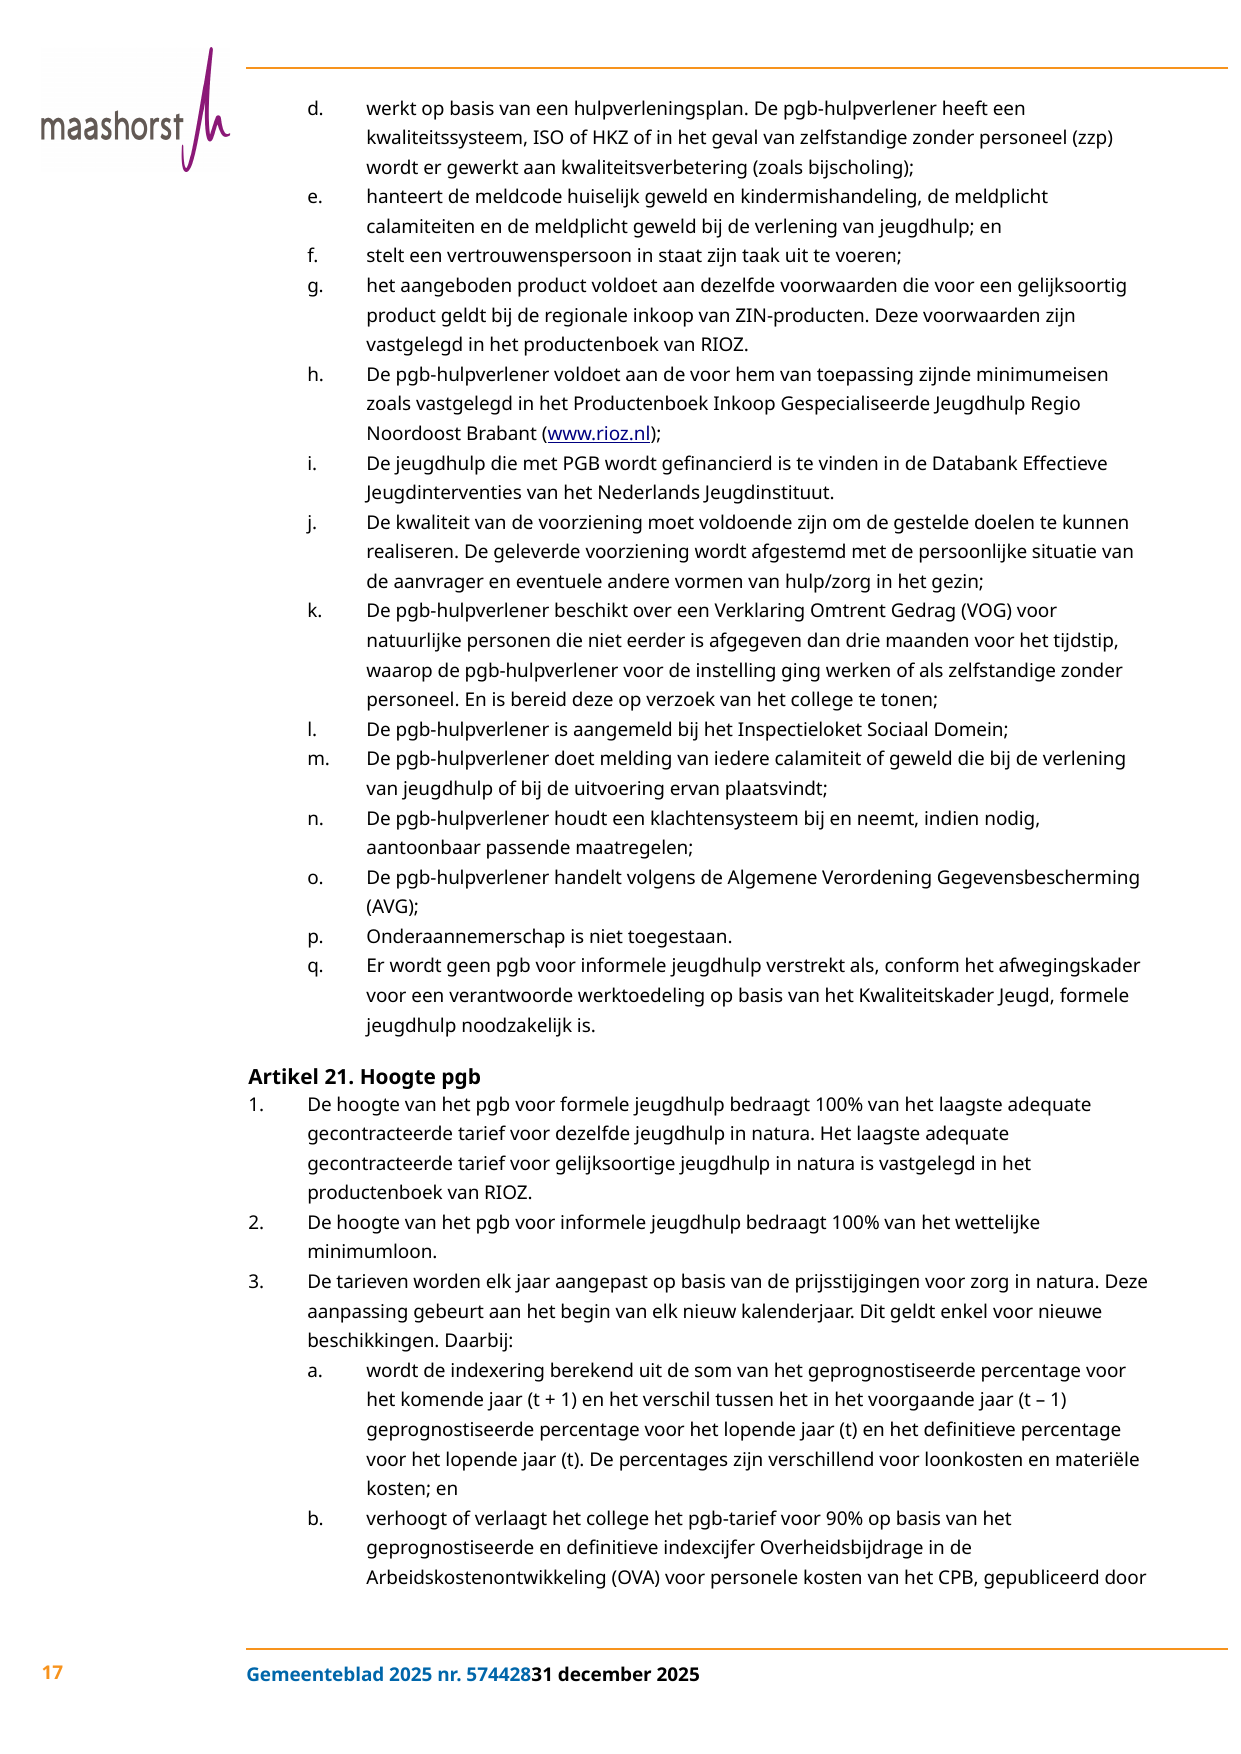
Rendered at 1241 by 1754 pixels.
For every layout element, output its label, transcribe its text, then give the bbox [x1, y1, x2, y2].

list De pgb-hulpverlener is aangemeld bij het Inspectieloket Sociaal Domein; [307, 716, 1152, 742]
list stelt een vertrouwenspersoon in staat zijn taak uit te voeren; [307, 243, 1152, 268]
list De pgb-hulpverlener voldoet aan de voor hem van toepassing zijnde minimumeisen zoals vastgelegd in het Productenboek Inkoop Gespecialiseerde Jeugdhulp Regio Noordoost Brabant (www.rioz.nl); [307, 361, 1152, 446]
list het aangeboden product voldoet aan dezelfde voorwaarden die voor een gelijksoortig product geldt bij de regionale inkoop van ZIN-producten. Deze voorwaarden zijn vastgelegd in het productenboek van RIOZ. [307, 272, 1152, 357]
picture [41, 47, 231, 172]
list wordt de indexering berekend uit de som van het geprognostiseerde percentage voor het komende jaar (t + 1) en het verschil tussen het in het voorgaande jaar (t – 1) geprognostiseerde percentage voor het lopende jaar (t) en het definitieve percentage voor het lopende jaar (t). De percentages zijn verschillend voor loonkosten en materiële kosten; en [307, 1357, 1152, 1501]
list De pgb-hulpverlener houdt een klachtensysteem bij en neemt, indien nodig, aantoonbaar passende maatregelen; [307, 805, 1152, 860]
list De pgb-hulpverlener doet melding van iedere calamiteit of geweld die bij de verlening van jeugdhulp of bij de uitvoering ervan plaatsvindt; [307, 746, 1152, 801]
list De pgb-hulpverlener beschikt over een Verklaring Omtrent Gedrag (VOG) voor natuurlijke personen die niet eerder is afgegeven dan drie maanden voor het tijdstip, waarop de pgb-hulpverlener voor de instelling ging werken of als zelfstandige zonder personeel. En is bereid deze op verzoek van het college te tonen; [307, 598, 1152, 712]
list Er wordt geen pgb voor informele jeugdhulp verstrekt als, conform het afwegingskader voor een verantwoorde werktoedeling op basis van het Kwaliteitskader Jeugd, formele jeugdhulp noodzakelijk is. [307, 953, 1152, 1038]
text Artikel 21. Hoogte pgb [248, 1062, 1152, 1091]
list verhoogt of verlaagt het college het pgb-tarief voor 90% op basis van het geprognostiseerde en definitieve indexcijfer Overheidsbijdrage in de Arbeidskostenontwikkeling (OVA) voor personele kosten van het CPB, gepubliceerd door [307, 1505, 1152, 1590]
list De hoogte van het pgb voor informele jeugdhulp bedraagt 100% van het wettelijke minimumloon. [248, 1209, 1152, 1264]
list De kwaliteit van de voorziening moet voldoende zijn om de gestelde doelen te kunnen realiseren. De geleverde voorziening wordt afgestemd met de persoonlijke situatie van de aanvrager en eventuele andere vormen van hulp/zorg in het gezin; [307, 509, 1152, 594]
list hanteert de meldcode huiselijk geweld en kindermishandeling, de meldplicht calamiteiten en de meldplicht geweld bij de verlening van jeugdhulp; en [307, 183, 1152, 239]
list Onderaannemerschap is niet toegestaan. [307, 923, 1152, 949]
list De tarieven worden elk jaar aangepast op basis van de prijsstijgingen voor zorg in natura. Deze aanpassing gebeurt aan het begin van elk nieuw kalenderjaar. Dit geldt enkel voor nieuwe beschikkingen. Daarbij: [248, 1268, 1152, 1353]
list De jeugdhulp die met PGB wordt gefinancierd is te vinden in de Databank Effectieve Jeugdinterventies van het Nederlands Jeugdinstituut. [307, 450, 1152, 505]
list De pgb-hulpverlener handelt volgens de Algemene Verordening Gegevensbescherming (AVG); [307, 864, 1152, 919]
list De hoogte van het pgb voor formele jeugdhulp bedraagt 100% van het laagste adequate gecontracteerde tarief voor dezelfde jeugdhulp in natura. Het laagste adequate gecontracteerde tarief voor gelijksoortige jeugdhulp in natura is vastgelegd in het productenboek van RIOZ. [248, 1091, 1152, 1205]
list werkt op basis van een hulpverleningsplan. De pgb-hulpverlener heeft een kwaliteitssysteem, ISO of HKZ of in het geval van zelfstandige zonder personeel (zzp) wordt er gewerkt aan kwaliteitsverbetering (zoals bijscholing); [307, 95, 1152, 180]
